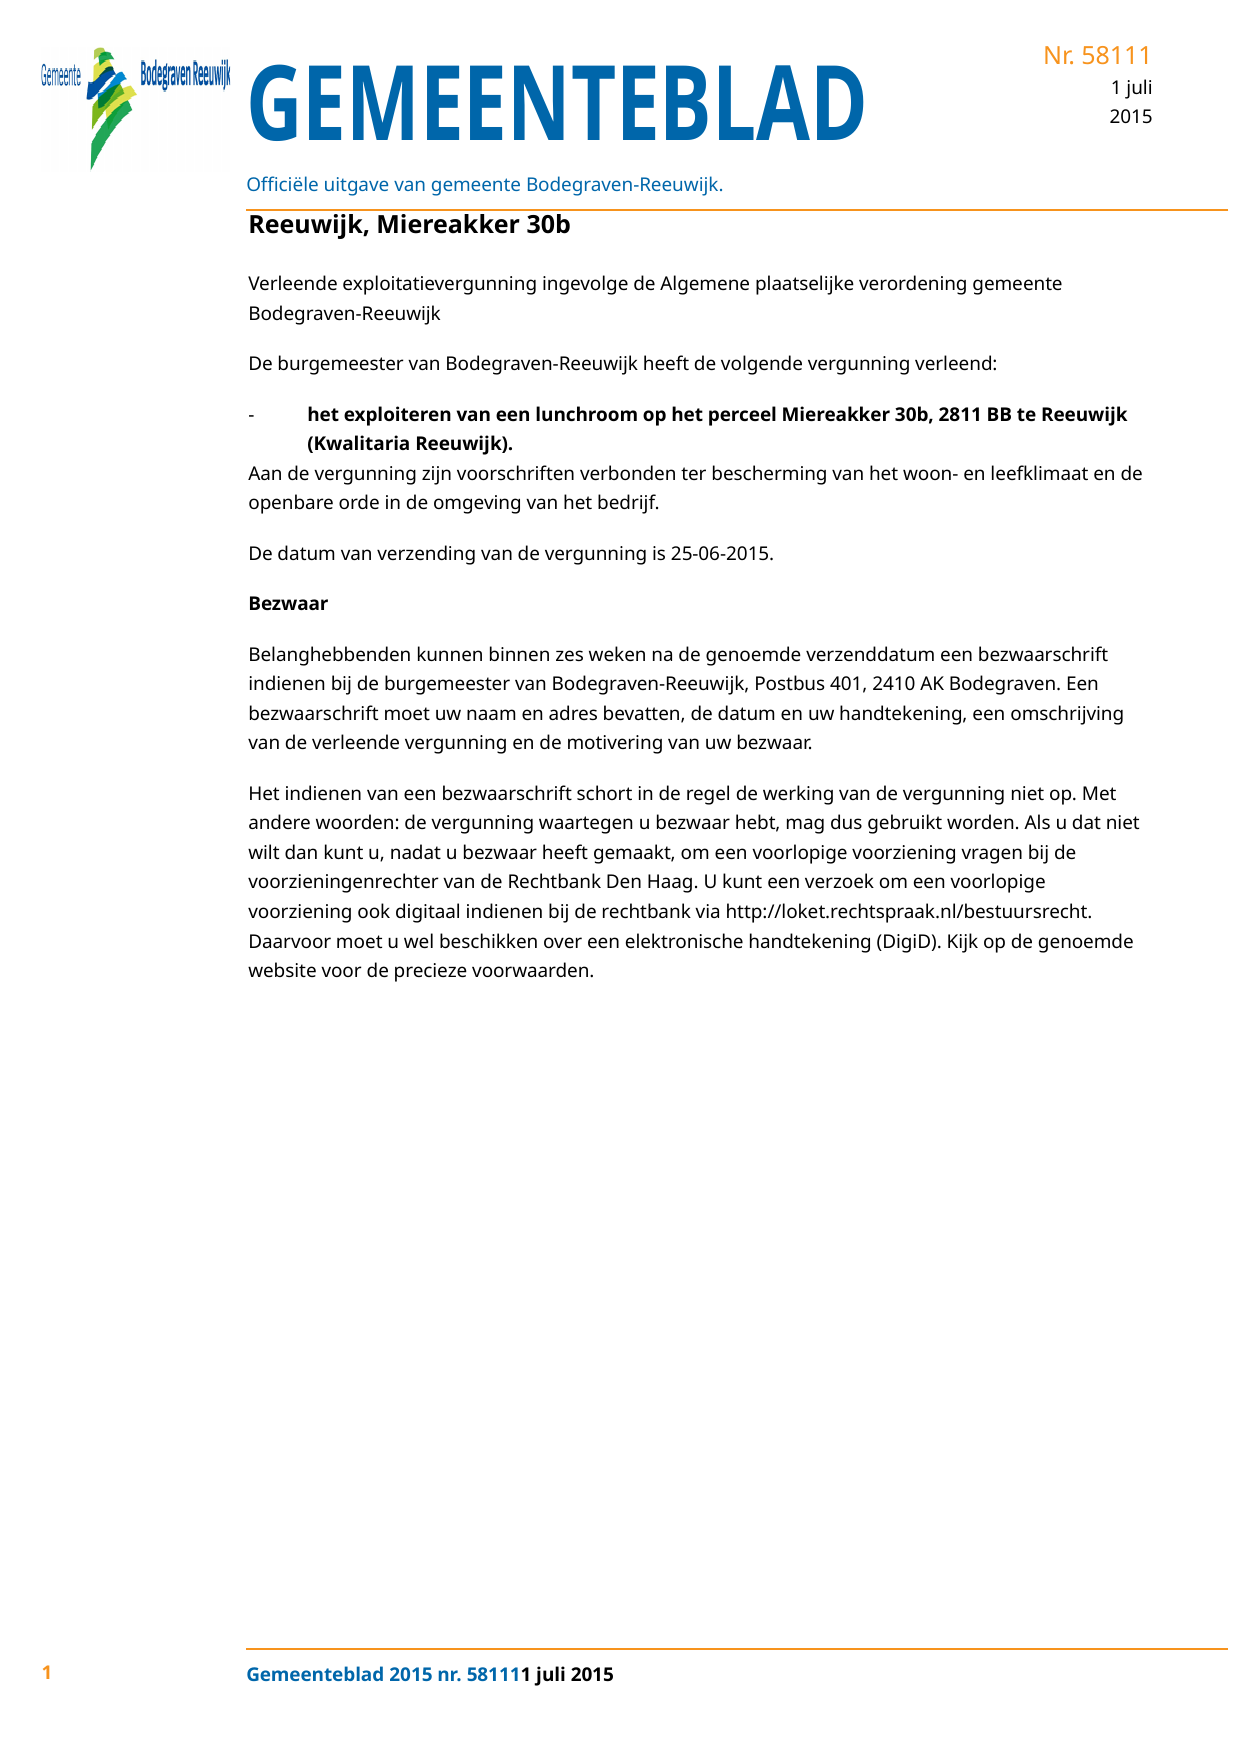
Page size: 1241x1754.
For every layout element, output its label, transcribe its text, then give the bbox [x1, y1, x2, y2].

text Aan de vergunning zijn voorschriften verbonden ter bescherming van het woon- en leefklimaat en de openbare orde in de omgeving van het bedrijf. [248, 460, 1152, 515]
text De datum van verzending van de vergunning is 25-06-2015. [248, 540, 1152, 566]
text Belanghebbenden kunnen binnen zes weken na de genoemde verzenddatum een bezwaarschrift indienen bij de burgemeester van Bodegraven-Reeuwijk, Postbus 401, 2410 AK Bodegraven. Een bezwaarschrift moet uw naam en adres bevatten, de datum en uw handtekening, een omschrijving van de verleende vergunning en de motivering van uw bezwaar. [248, 641, 1152, 755]
picture [41, 47, 231, 172]
list het exploiteren van een lunchroom op het perceel Miereakker 30b, 2811 BB te Reeuwijk (Kwalitaria Reeuwijk). [248, 401, 1152, 456]
text Reeuwijk, Miereakker 30b [248, 211, 1152, 241]
text Verleende exploitatievergunning ingevolge de Algemene plaatselijke verordening gemeente Bodegraven-Reeuwijk [248, 270, 1152, 326]
text Het indienen van een bezwaarschrift schort in de regel de werking van de vergunning niet op. Met andere woorden: de vergunning waartegen u bezwaar hebt, mag dus gebruikt worden. Als u dat niet wilt dan kunt u, nadat u bezwaar heeft gemaakt, om een voorlopige voorziening vragen bij de voorzieningenrechter van de Rechtbank Den Haag. U kunt een verzoek om een voorlopige voorziening ook digitaal indienen bij de rechtbank via http://loket.rechtspraak.nl/bestuursrecht. Daarvoor moet u wel beschikken over een elektronische handtekening (DigiD). Kijk op de genoemde website voor de precieze voorwaarden. [248, 780, 1152, 983]
text De burgemeester van Bodegraven-Reeuwijk heeft de volgende vergunning verleend: [248, 350, 1152, 376]
text Bezwaar [248, 590, 1152, 616]
